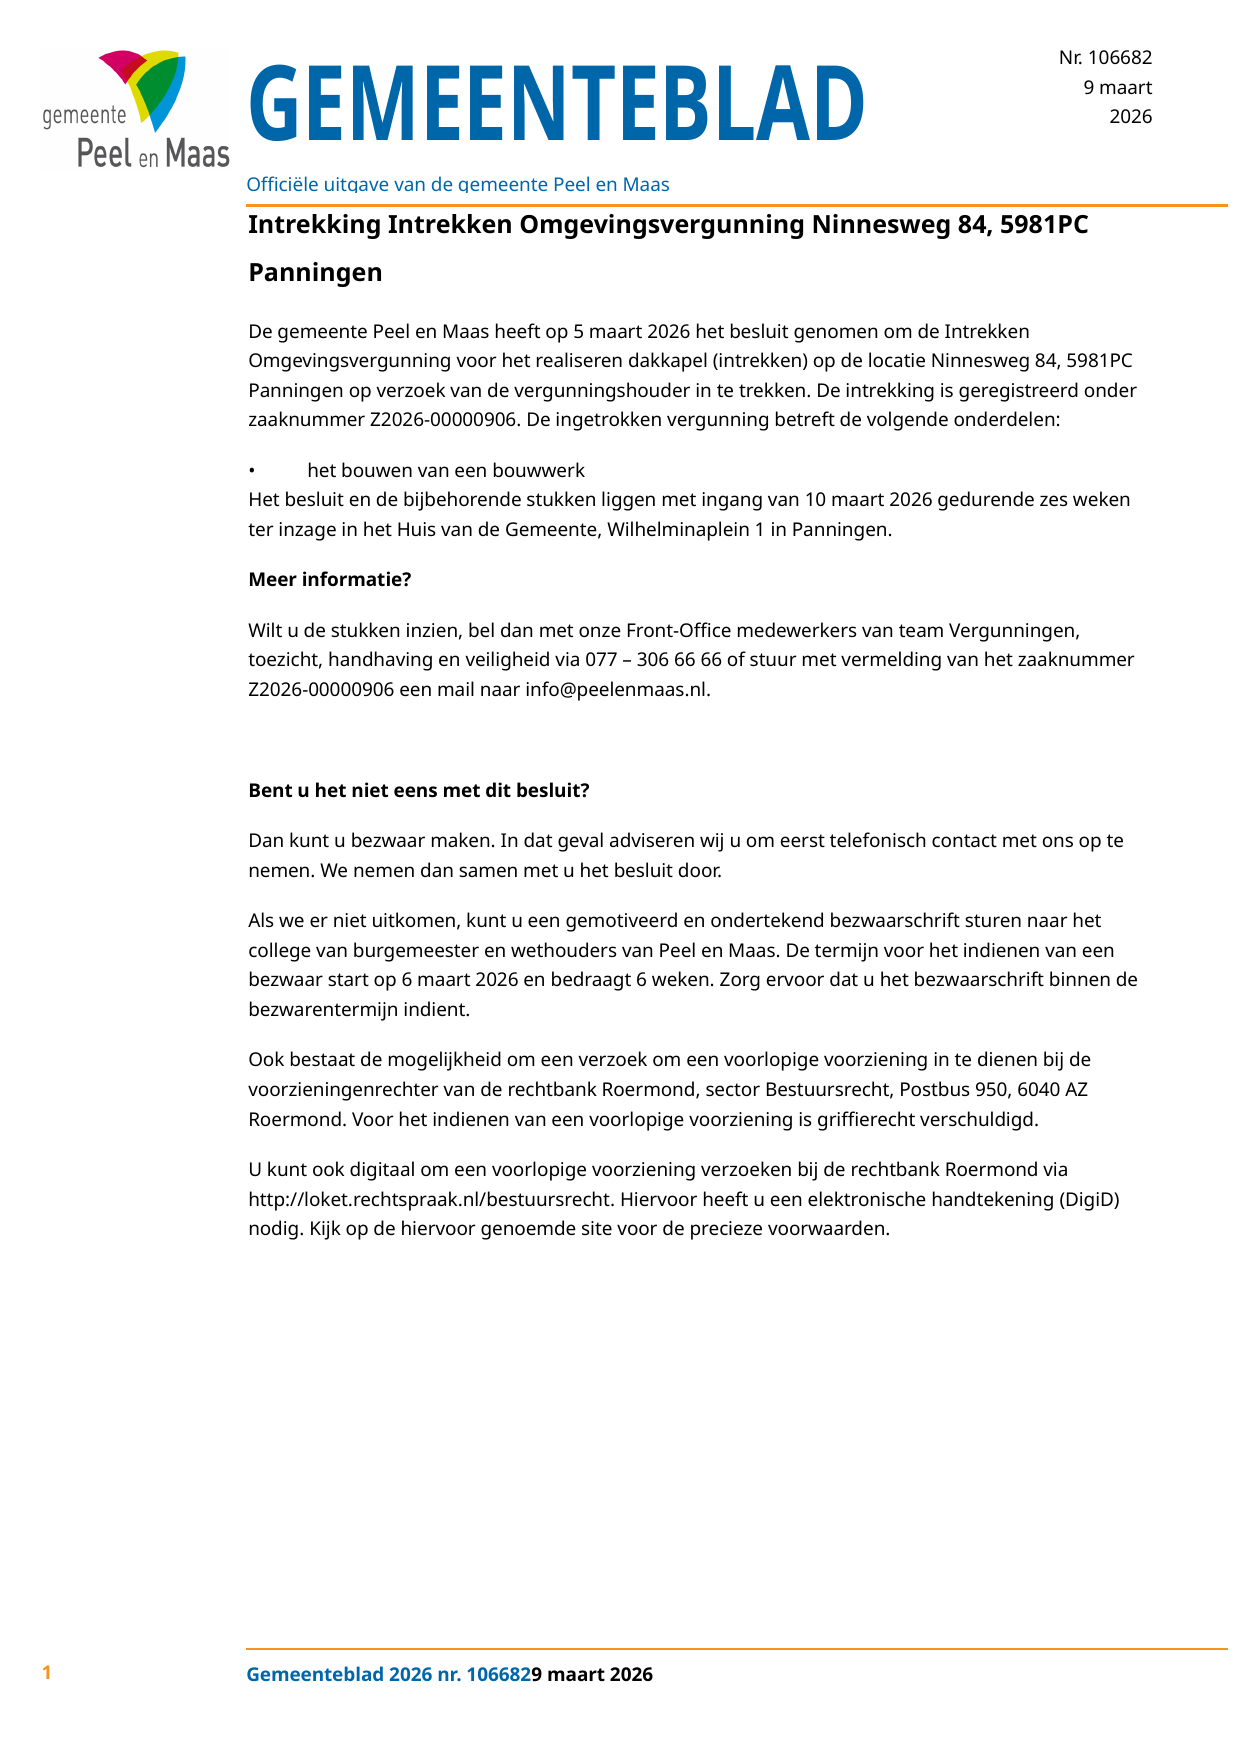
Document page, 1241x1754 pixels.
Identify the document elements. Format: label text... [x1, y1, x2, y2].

text Ook bestaat de mogelijkheid om een verzoek om een voorlopige voorziening in te dienen bij de voorzieningenrechter van de rechtbank Roermond, sector Bestuursrecht, Postbus 950, 6040 AZ Roermond. Voor het indienen van een voorlopige voorziening is griffierecht verschuldigd. [248, 1047, 1152, 1132]
text Dan kunt u bezwaar maken. In dat geval adviseren wij u om eerst telefonisch contact met ons op te nemen. We nemen dan samen met u het besluit door. [248, 827, 1152, 883]
text Als we er niet uitkomen, kunt u een gemotiveerd en ondertekend bezwaarschrift sturen naar het college van burgemeester en wethouders van Peel en Maas. De termijn voor het indienen van een bezwaar start op 6 maart 2026 en bedraagt 6 weken. Zorg ervoor dat u het bezwaarschrift binnen de bezwarentermijn indient. [248, 907, 1152, 1022]
text Het besluit en de bijbehorende stukken liggen met ingang van 10 maart 2026 gedurende zes weken ter inzage in het Huis van de Gemeente, Wilhelminaplein 1 in Panningen. [248, 487, 1152, 542]
picture [41, 47, 231, 172]
text Meer informatie? [248, 567, 1152, 592]
text Bent u het niet eens met dit besluit? [248, 777, 1152, 803]
text U kunt ook digitaal om een voorlopige voorziening verzoeken bij de rechtbank Roermond via http://loket.rechtspraak.nl/bestuursrecht. Hiervoor heeft u een elektronische handtekening (DigiD) nodig. Kijk op de hiervoor genoemde site voor de precieze voorwaarden. [248, 1156, 1152, 1241]
text Wilt u de stukken inzien, bel dan met onze Front-Office medewerkers van team Vergunningen, toezicht, handhaving en veiligheid via 077 – 306 66 66 of stuur met vermelding van het zaaknummer Z2026-00000906 een mail naar info@peelenmaas.nl. [248, 617, 1152, 702]
list het bouwen van een bouwwerk [248, 457, 1152, 483]
text De gemeente Peel en Maas heeft op 5 maart 2026 het besluit genomen om de Intrekken Omgevingsvergunning voor het realiseren dakkapel (intrekken) op de locatie Ninnesweg 84, 5981PC Panningen op verzoek van de vergunningshouder in te trekken. De intrekking is geregistreerd onder zaaknummer Z2026-00000906. De ingetrokken vergunning betreft de volgende onderdelen: [248, 318, 1152, 432]
text Intrekking Intrekken Omgevingsvergunning Ninnesweg 84, 5981PC Panningen [248, 207, 1152, 288]
